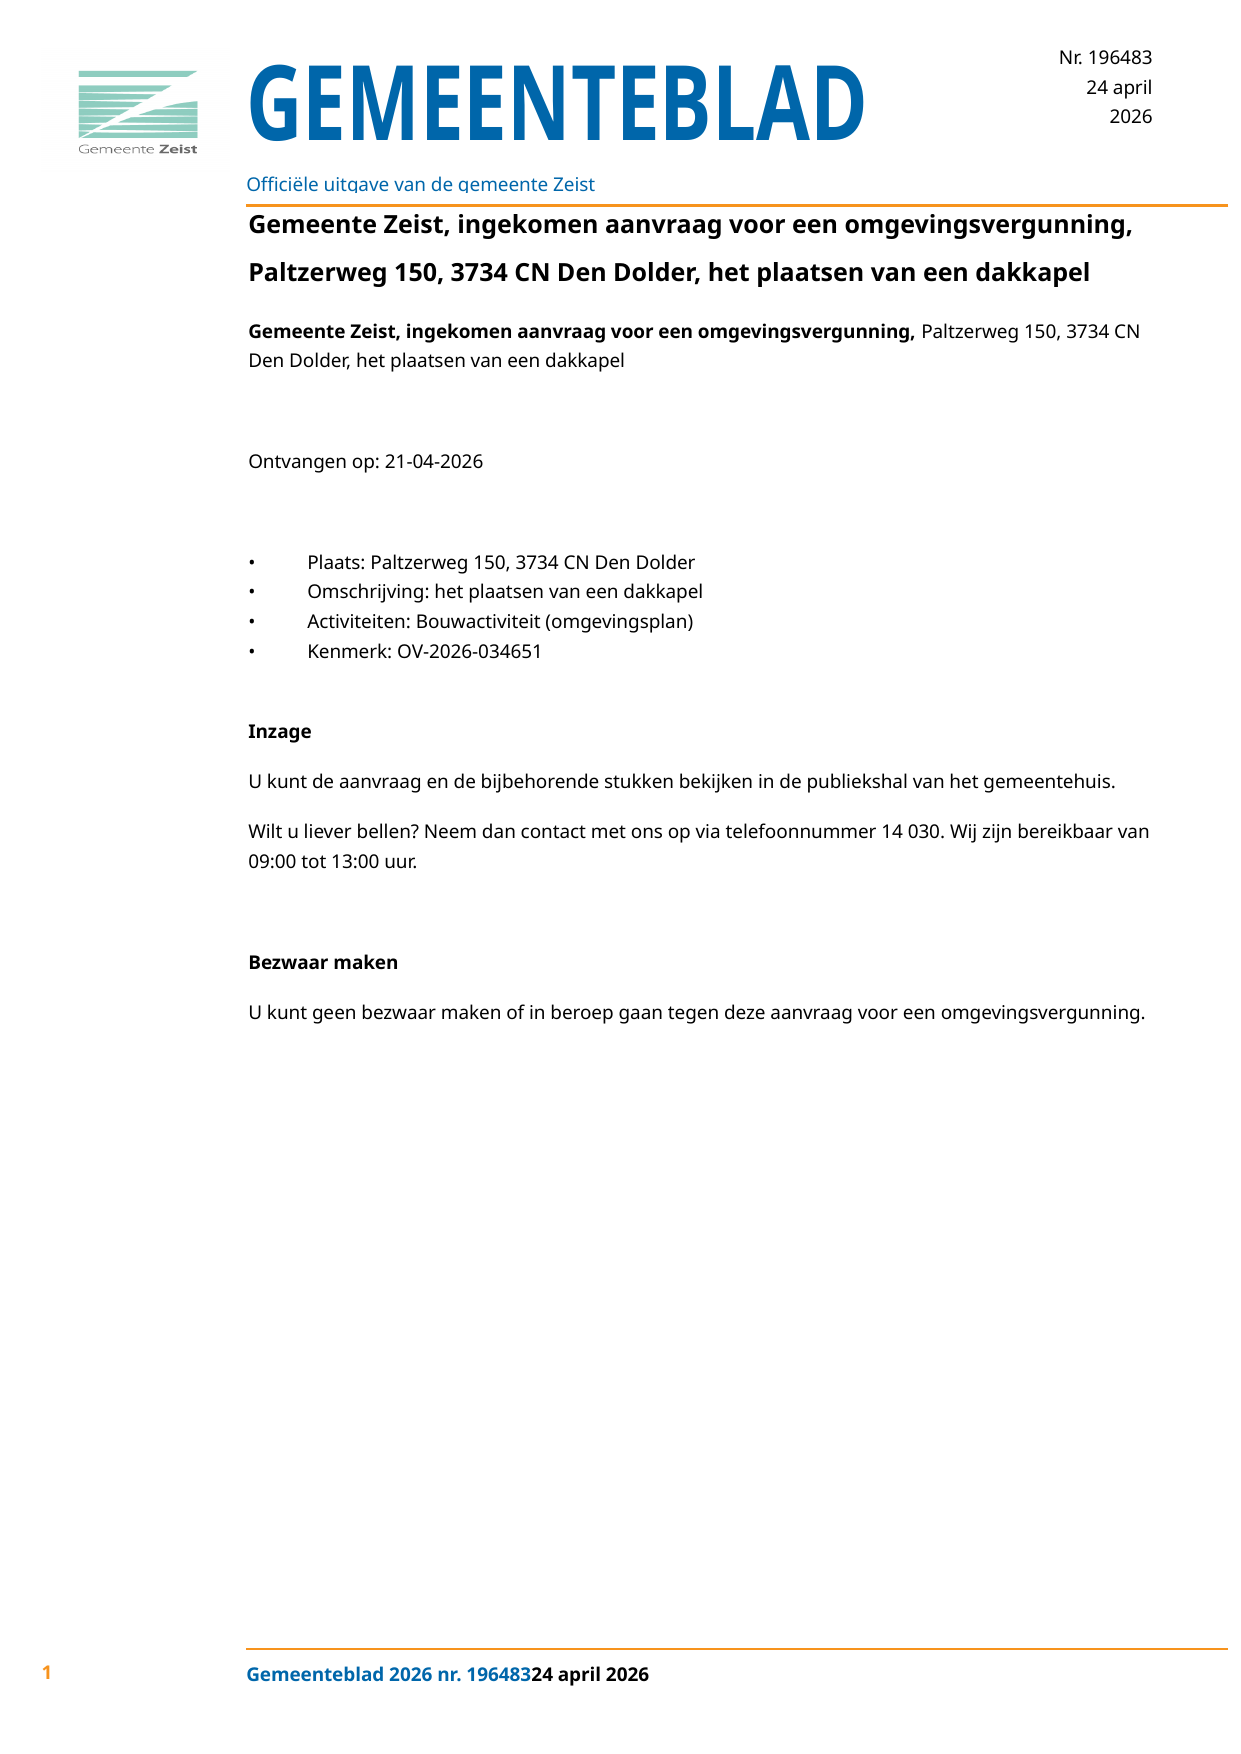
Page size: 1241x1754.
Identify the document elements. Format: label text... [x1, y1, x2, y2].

text Bezwaar maken [248, 949, 1152, 975]
list Omschrijving: het plaatsen van een dakkapel [248, 579, 1152, 604]
text Gemeente Zeist, ingekomen aanvraag voor een omgevingsvergunning, Paltzerweg 150, 3734 CN Den Dolder, het plaatsen van een dakkapel [248, 207, 1152, 288]
text U kunt geen bezwaar maken of in beroep gaan tegen deze aanvraag voor een omgevingsvergunning. [248, 999, 1152, 1025]
text Ontvangen op: 21-04-2026 [248, 448, 1152, 474]
text U kunt de aanvraag en de bijbehorende stukken bekijken in de publiekshal van het gemeentehuis. [248, 768, 1152, 794]
list Activiteiten: Bouwactiviteit (omgevingsplan) [248, 608, 1152, 634]
list Kenmerk: OV-2026-034651 [248, 638, 1152, 664]
picture [41, 47, 231, 172]
list Plaats: Paltzerweg 150, 3734 CN Den Dolder [248, 549, 1152, 575]
text Gemeente Zeist, ingekomen aanvraag voor een omgevingsvergunning, Paltzerweg 150, 3734 CN Den Dolder, het plaatsen van een dakkapel [248, 318, 1152, 373]
text Inzage [248, 718, 1152, 744]
text Wilt u liever bellen? Neem dan contact met ons op via telefoonnummer 14 030. Wij zijn bereikbaar van 09:00 tot 13:00 uur. [248, 819, 1152, 874]
